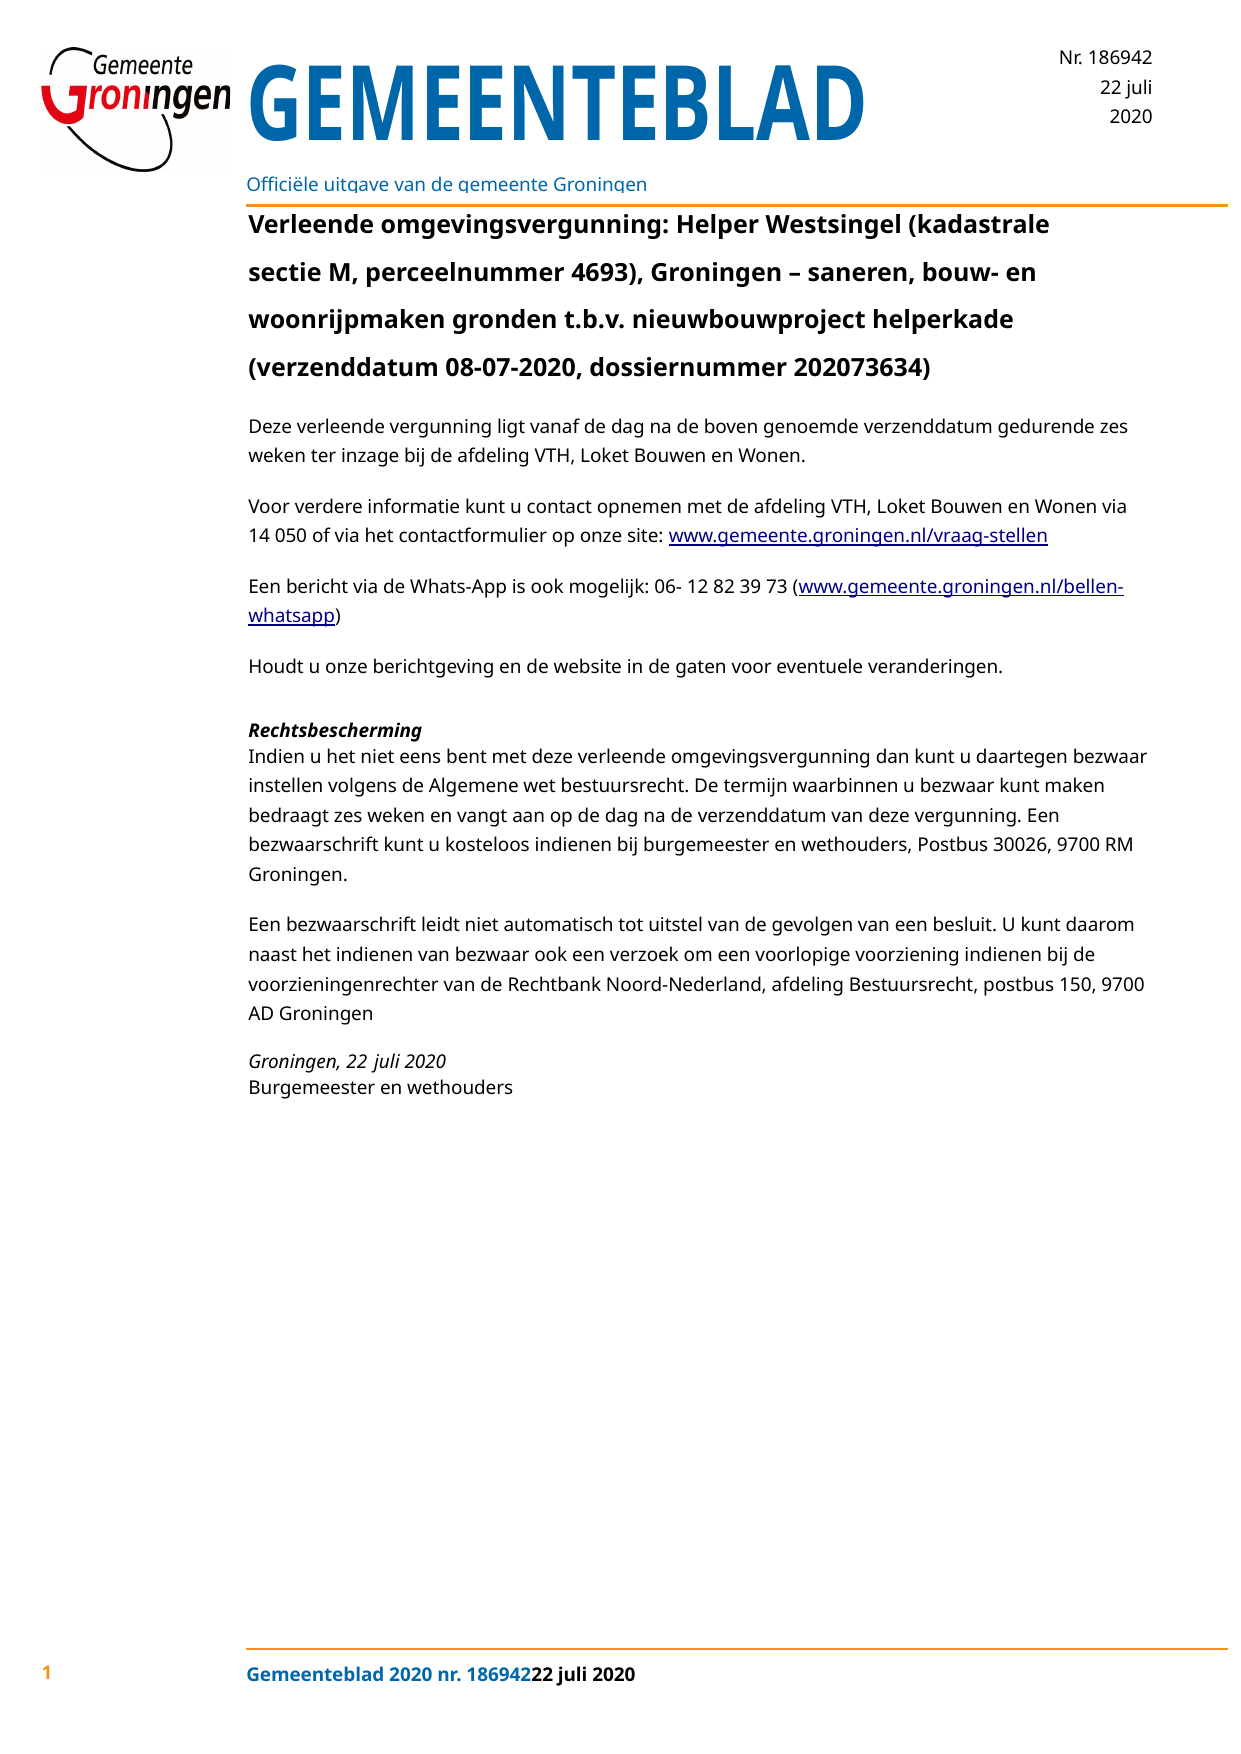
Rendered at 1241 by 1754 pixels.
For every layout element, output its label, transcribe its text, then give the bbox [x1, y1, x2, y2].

text Een bezwaarschrift leidt niet automatisch tot uitstel van de gevolgen van een besluit. U kunt daarom naast het indienen van bezwaar ook een verzoek om een voorlopige voorziening indienen bij de voorzieningenrechter van de Rechtbank Noord-Nederland, afdeling Bestuursrecht, postbus 150, 9700 AD Groningen [248, 912, 1152, 1026]
text Verleende omgevingsvergunning: Helper Westsingel (kadastrale sectie M, perceelnummer 4693), Groningen – saneren, bouw- en woonrijpmaken gronden t.b.v. nieuwbouwproject helperkade (verzenddatum 08-07-2020, dossiernummer 202073634) [248, 207, 1152, 384]
text Groningen, 22 juli 2020 [248, 1048, 1152, 1074]
text Indien u het niet eens bent met deze verleende omgevingsvergunning dan kunt u daartegen bezwaar instellen volgens de Algemene wet bestuursrecht. De termijn waarbinnen u bezwaar kunt maken bedraagt zes weken en vangt aan op de dag na de verzenddatum van deze vergunning. Een bezwaarschrift kunt u kosteloos indienen bij burgemeester en wethouders, Postbus 30026, 9700 RM Groningen. [248, 743, 1152, 887]
text Deze verleende vergunning ligt vanaf de dag na de boven genoemde verzenddatum gedurende zes weken ter inzage bij de afdeling VTH, Loket Bouwen en Wonen. [248, 413, 1152, 468]
text Een bericht via de Whats-App is ook mogelijk: 06- 12 82 39 73 (www.gemeente.groningen.nl/bellen-whatsapp) [248, 573, 1152, 628]
text Burgemeester en wethouders [248, 1074, 1152, 1099]
picture [41, 47, 231, 172]
text Houdt u onze berichtgeving en de website in de gaten voor eventuele veranderingen. [248, 653, 1152, 679]
text Rechtsbescherming [248, 717, 1152, 743]
text Voor verdere informatie kunt u contact opnemen met de afdeling VTH, Loket Bouwen en Wonen via 14 050 of via het contactformulier op onze site: www.gemeente.groningen.nl/vraag-stellen [248, 493, 1152, 548]
